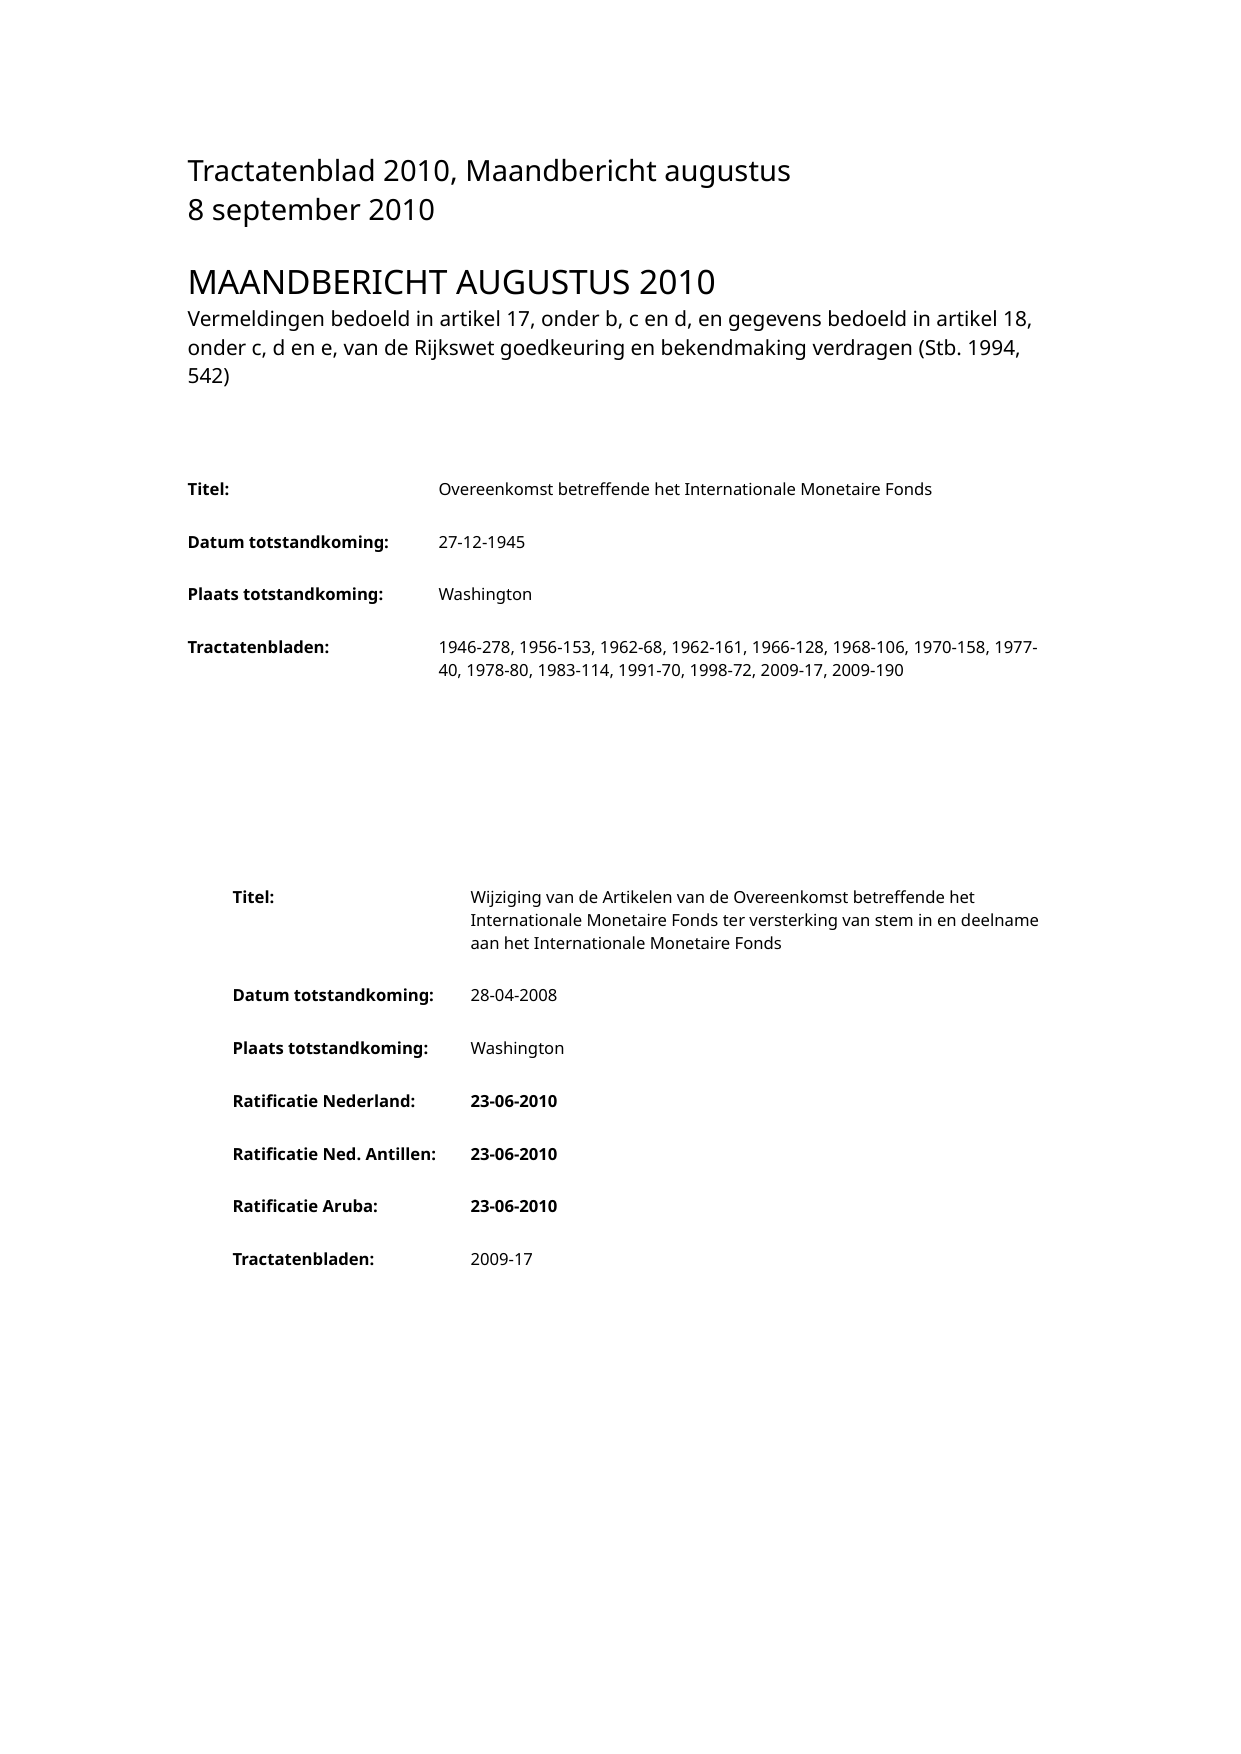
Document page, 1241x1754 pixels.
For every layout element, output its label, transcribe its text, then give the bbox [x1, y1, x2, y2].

table_cell Datum totstandkoming: [188, 530, 438, 583]
table_cell Tractatenbladen: [188, 636, 438, 711]
table_header Wijziging van de Artikelen van de Overeenkomst betreffende het Internationale Monetaire Fonds ter versterking van stem in en deelname aan het Internationale Monetaire Fonds [470, 886, 1053, 984]
table_cell [233, 1300, 1053, 1359]
table_cell Datum totstandkoming: [233, 984, 470, 1037]
table_cell 2009-17 [470, 1248, 1053, 1300]
table_cell Tractatenbladen: [233, 1248, 470, 1300]
text Tractatenblad 2010, Maandbericht augustus [187, 150, 1053, 190]
table_cell Plaats totstandkoming: [233, 1037, 470, 1089]
table_cell 23-06-2010 [470, 1195, 1053, 1248]
text 8 september 2010 [187, 190, 1053, 229]
table_cell Ratificatie Aruba: [233, 1195, 470, 1248]
table_cell 23-06-2010 [470, 1142, 1053, 1195]
table_cell Ratificatie Nederland: [233, 1090, 470, 1142]
table_cell Ratificatie Ned. Antillen: [233, 1142, 470, 1195]
table_cell 27-12-1945 [438, 530, 1053, 583]
table_cell Washington [470, 1037, 1053, 1089]
table_cell Washington [438, 583, 1053, 636]
table_cell [188, 711, 1053, 769]
table_cell 28-04-2008 [470, 984, 1053, 1037]
subtitle MAANDBERICHT AUGUSTUS 2010 [187, 259, 1053, 304]
table_cell 23-06-2010 [470, 1090, 1053, 1142]
table_header Titel: [188, 478, 438, 530]
table_header Titel: [233, 886, 470, 984]
table_header Overeenkomst betreffende het Internationale Monetaire Fonds [438, 478, 1053, 530]
table_cell 1946-278, 1956-153, 1962-68, 1962-161, 1966-128, 1968-106, 1970-158, 1977-40, 1978-80, 1983-114, 1991-70, 1998-72, 2009-17, 2009-190 [438, 636, 1053, 711]
table_cell Plaats totstandkoming: [188, 583, 438, 636]
text Vermeldingen bedoeld in artikel 17, onder b, c en d, en gegevens bedoeld in artikel 18, onder c, d en e, van de Rijkswet goedkeuring en bekendmaking verdragen (Stb. 1994, 542) [187, 304, 1053, 390]
